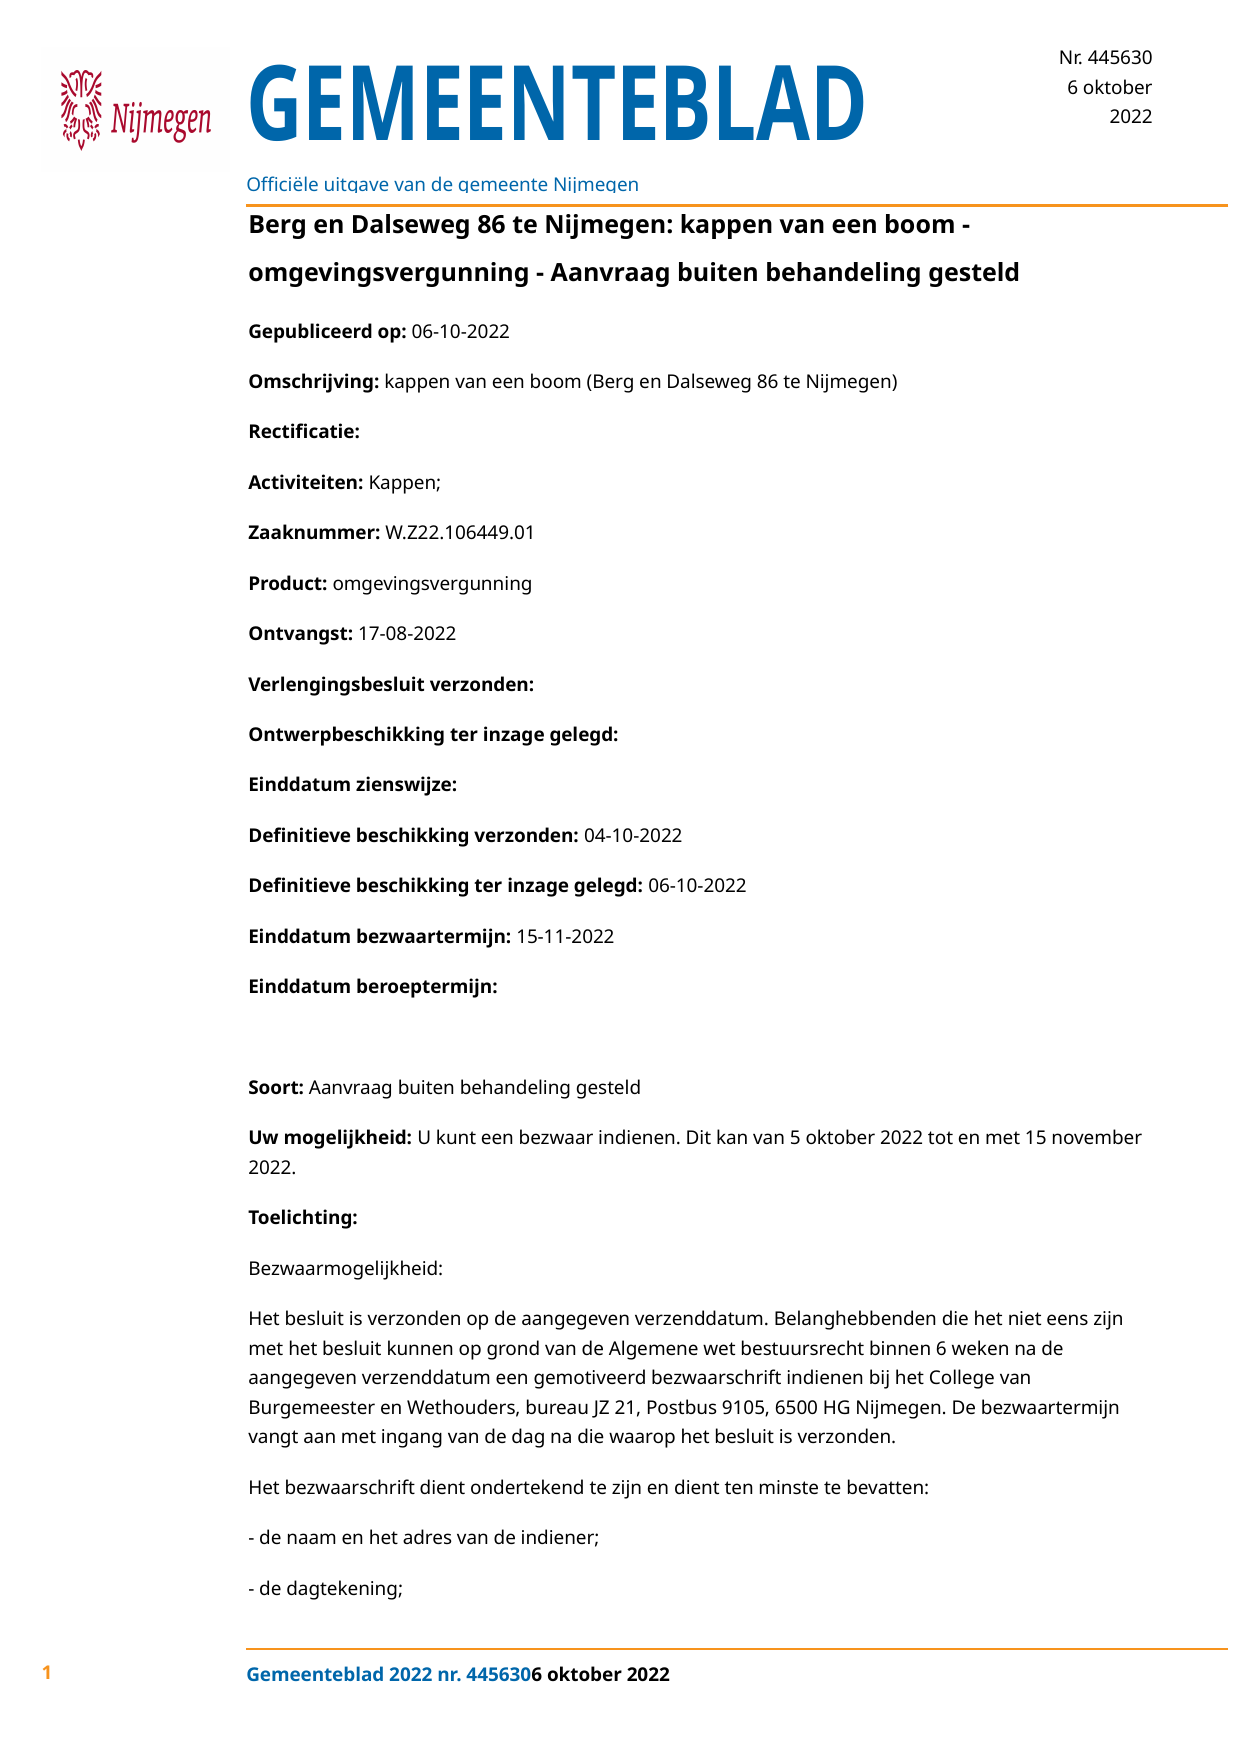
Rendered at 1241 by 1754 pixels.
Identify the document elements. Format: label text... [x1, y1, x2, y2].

text Soort: Aanvraag buiten behandeling gesteld [248, 1074, 1152, 1100]
text Einddatum zienswijze: [248, 772, 1152, 797]
text Verlengingsbesluit verzonden: [248, 671, 1152, 697]
text Berg en Dalseweg 86 te Nijmegen: kappen van een boom - omgevingsvergunning - Aanvraag buiten behandeling gesteld [248, 207, 1152, 288]
text Ontwerpbeschikking ter inzage gelegd: [248, 721, 1152, 747]
text Zaaknummer: W.Z22.106449.01 [248, 519, 1152, 545]
picture [41, 47, 231, 172]
text - de naam en het adres van de indiener; [248, 1524, 1152, 1550]
text Omschrijving: kappen van een boom (Berg en Dalseweg 86 te Nijmegen) [248, 368, 1152, 394]
text Einddatum bezwaartermijn: 15-11-2022 [248, 923, 1152, 949]
text Einddatum beroeptermijn: [248, 973, 1152, 999]
text Product: omgevingsvergunning [248, 570, 1152, 596]
text Activiteiten: Kappen; [248, 469, 1152, 495]
text Ontvangst: 17-08-2022 [248, 620, 1152, 646]
text Gepubliceerd op: 06-10-2022 [248, 318, 1152, 344]
text Definitieve beschikking verzonden: 04-10-2022 [248, 822, 1152, 848]
text Uw mogelijkheid: U kunt een bezwaar indienen. Dit kan van 5 oktober 2022 tot en met 15 november 2022. [248, 1124, 1152, 1180]
text Definitieve beschikking ter inzage gelegd: 06-10-2022 [248, 872, 1152, 898]
text Rectificatie: [248, 419, 1152, 444]
text Bezwaarmogelijkheid: [248, 1255, 1152, 1281]
text Het besluit is verzonden op de aangegeven verzenddatum. Belanghebbenden die het niet eens zijn met het besluit kunnen op grond van de Algemene wet bestuursrecht binnen 6 weken na de aangegeven verzenddatum een gemotiveerd bezwaarschrift indienen bij het College van Burgemeester en Wethouders, bureau JZ 21, Postbus 9105, 6500 HG Nijmegen. De bezwaartermijn vangt aan met ingang van de dag na die waarop het besluit is verzonden. [248, 1305, 1152, 1449]
text - de dagtekening; [248, 1575, 1152, 1601]
text Toelichting: [248, 1204, 1152, 1230]
text Het bezwaarschrift dient ondertekend te zijn en dient ten minste te bevatten: [248, 1474, 1152, 1500]
